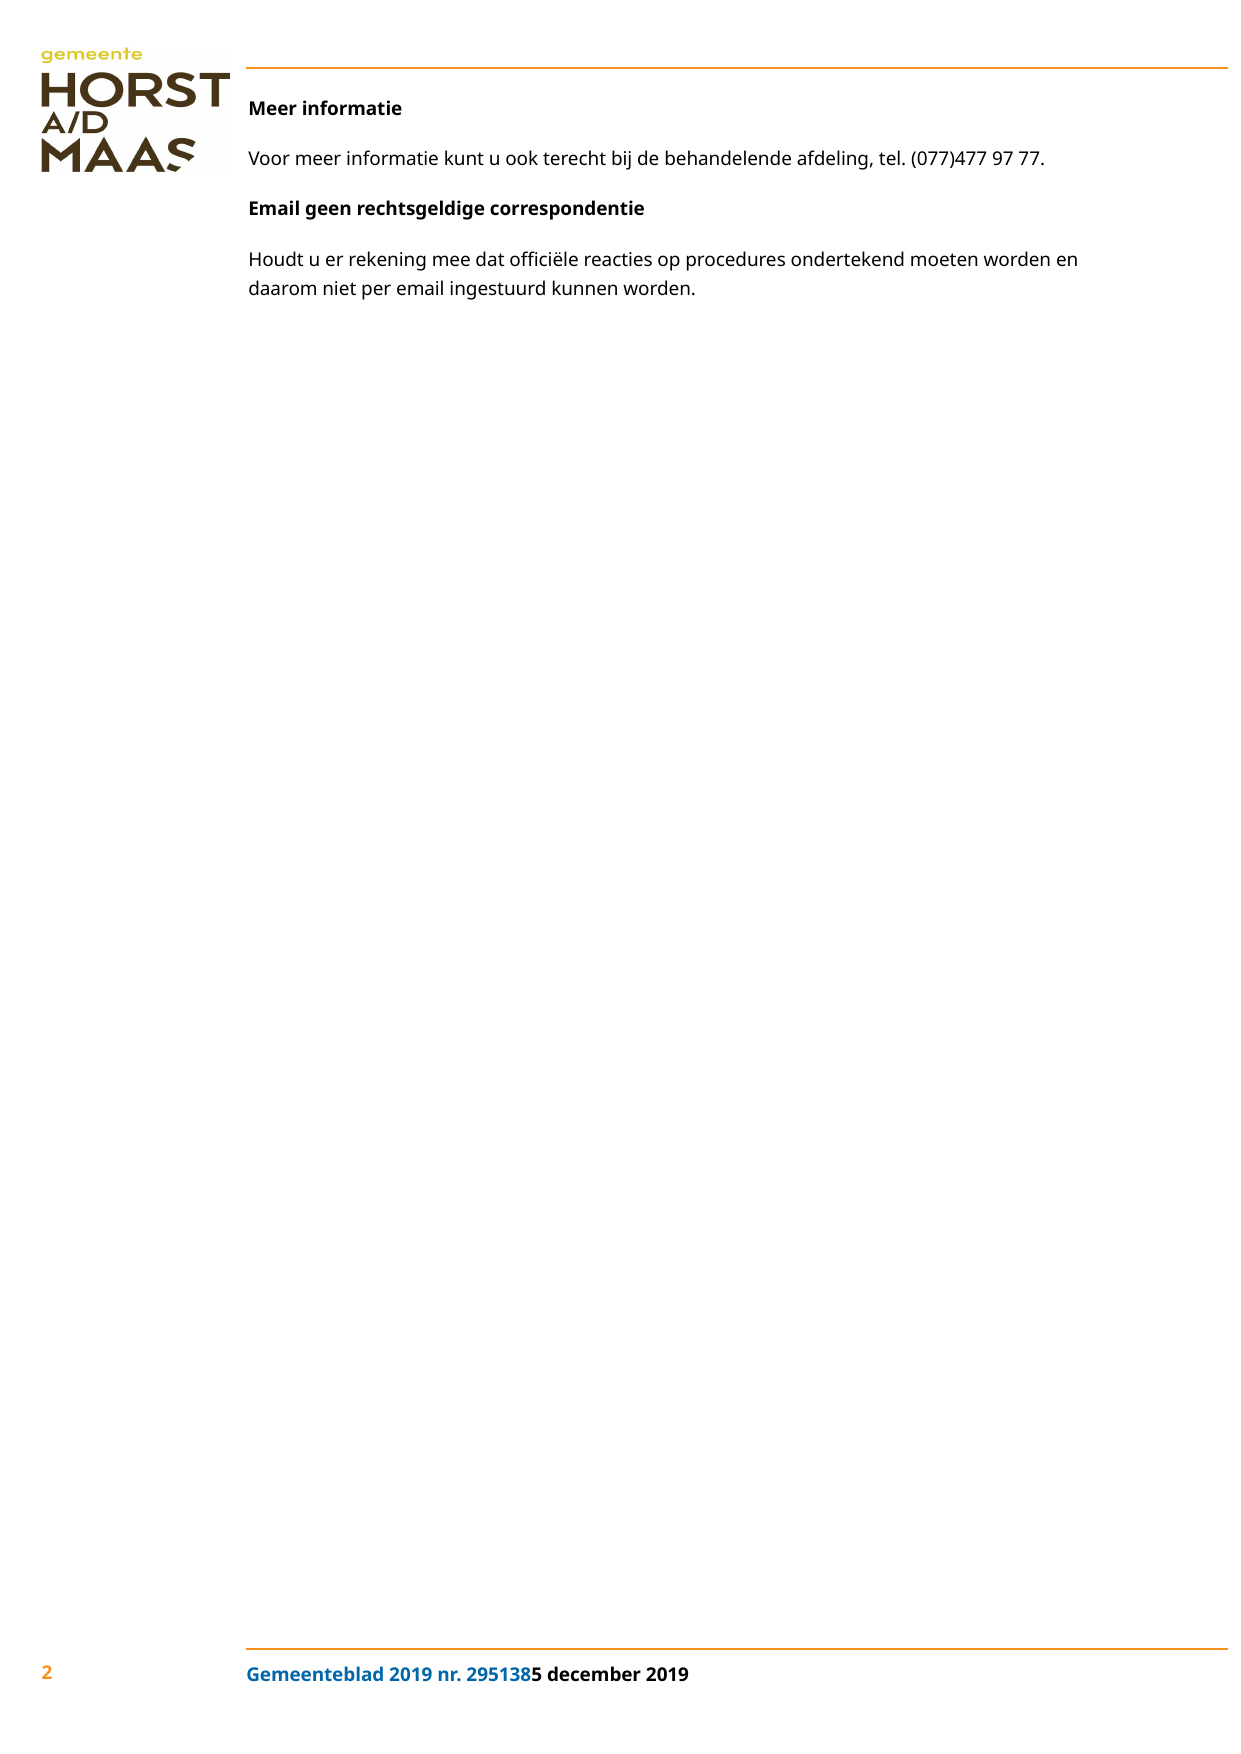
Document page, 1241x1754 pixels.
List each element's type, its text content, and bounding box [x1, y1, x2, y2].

text Meer informatie [248, 95, 1152, 121]
picture [41, 47, 231, 172]
text Voor meer informatie kunt u ook terecht bij de behandelende afdeling, tel. (077)477 97 77. [248, 145, 1152, 171]
text Houdt u er rekening mee dat officiële reacties op procedures ondertekend moeten worden en daarom niet per email ingestuurd kunnen worden. [248, 246, 1152, 301]
text Email geen rechtsgeldige correspondentie [248, 196, 1152, 221]
